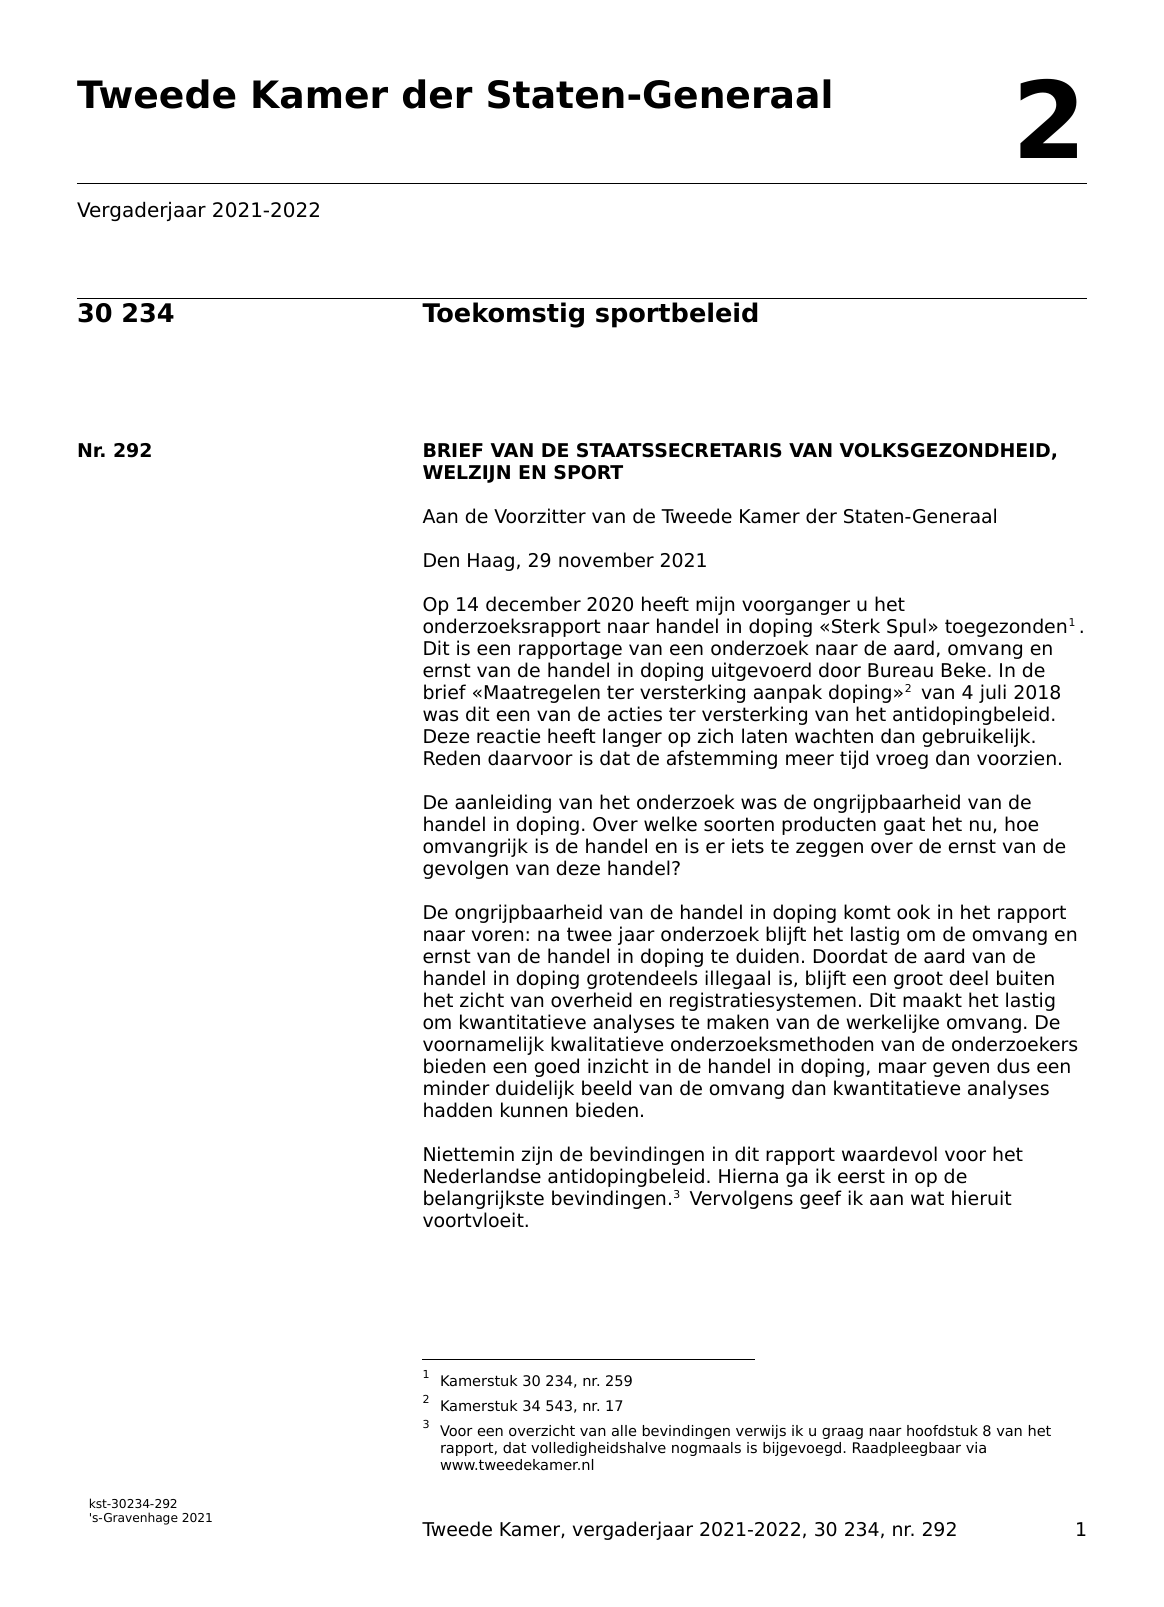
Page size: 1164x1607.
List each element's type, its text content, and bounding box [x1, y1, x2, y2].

text 's-Gravenhage 2021 [88, 1511, 323, 1525]
text Op 14 december 2020 heeft mijn voorganger u het onderzoeksrapport naar handel in doping «Sterk Spul» toegezonden. Dit is een rapportage van een onderzoek naar de aard, omvang en ernst van de handel in doping uitgevoerd door Bureau Beke. In de brief «Maatregelen ter versterking aanpak doping» van 4 juli 2018 was dit een van de acties ter versterking van het antidopingbeleid. Deze reactie heeft langer op zich laten wachten dan gebruikelijk. Reden daarvoor is dat de afstemming meer tijd vroeg dan voorzien. [422, 594, 1087, 770]
text Aan de Voorzitter van de Tweede Kamer der Staten-Generaal [422, 506, 1087, 528]
table_header 2 [886, 59, 1087, 183]
subtitle Nr. 292 BRIEF VAN DE STAATSSECRETARIS VAN VOLKSGEZONDHEID, WELZIJN EN SPORT [77, 440, 1087, 484]
text Niettemin zijn de bevindingen in dit rapport waardevol voor het Nederlandse antidopingbeleid. Hierna ga ik eerst in op de belangrijkste bevindingen. Vervolgens geef ik aan wat hieruit voortvloeit. [422, 1144, 1087, 1232]
subtitle 30 234 Toekomstig sportbeleid [77, 299, 1087, 329]
text kst-30234-292 [88, 1497, 323, 1511]
table_cell Vergaderjaar 2021-2022 [77, 184, 1087, 298]
text De ongrijpbaarheid van de handel in doping komt ook in het rapport naar voren: na twee jaar onderzoek blijft het lastig om de omvang en ernst van de handel in doping te duiden. Doordat de aard van de handel in doping grotendeels illegaal is, blijft een groot deel buiten het zicht van overheid en registratiesystemen. Dit maakt het lastig om kwantitatieve analyses te maken van de werkelijke omvang. De voornamelijk kwalitatieve onderzoeksmethoden van de onderzoekers bieden een goed inzicht in de handel in doping, maar geven dus een minder duidelijk beeld van de omvang dan kwantitatieve analyses hadden kunnen bieden. [422, 902, 1087, 1122]
text Kamerstuk 30 234, nr. 259 [422, 1368, 1087, 1391]
text Voor een overzicht van alle bevindingen verwijs ik u graag naar hoofdstuk 8 van het rapport, dat volledigheidshalve nogmaals is bijgevoegd. Raadpleegbaar via www.tweedekamer.nl [422, 1418, 1087, 1474]
text De aanleiding van het onderzoek was de ongrijpbaarheid van de handel in doping. Over welke soorten producten gaat het nu, hoe omvangrijk is de handel en is er iets te zeggen over de ernst van de gevolgen van deze handel? [422, 792, 1087, 880]
text Den Haag, 29 november 2021 [422, 550, 1087, 572]
table_header Tweede Kamer der Staten-Generaal [77, 59, 886, 183]
text Kamerstuk 34 543, nr. 17 [422, 1393, 1087, 1416]
